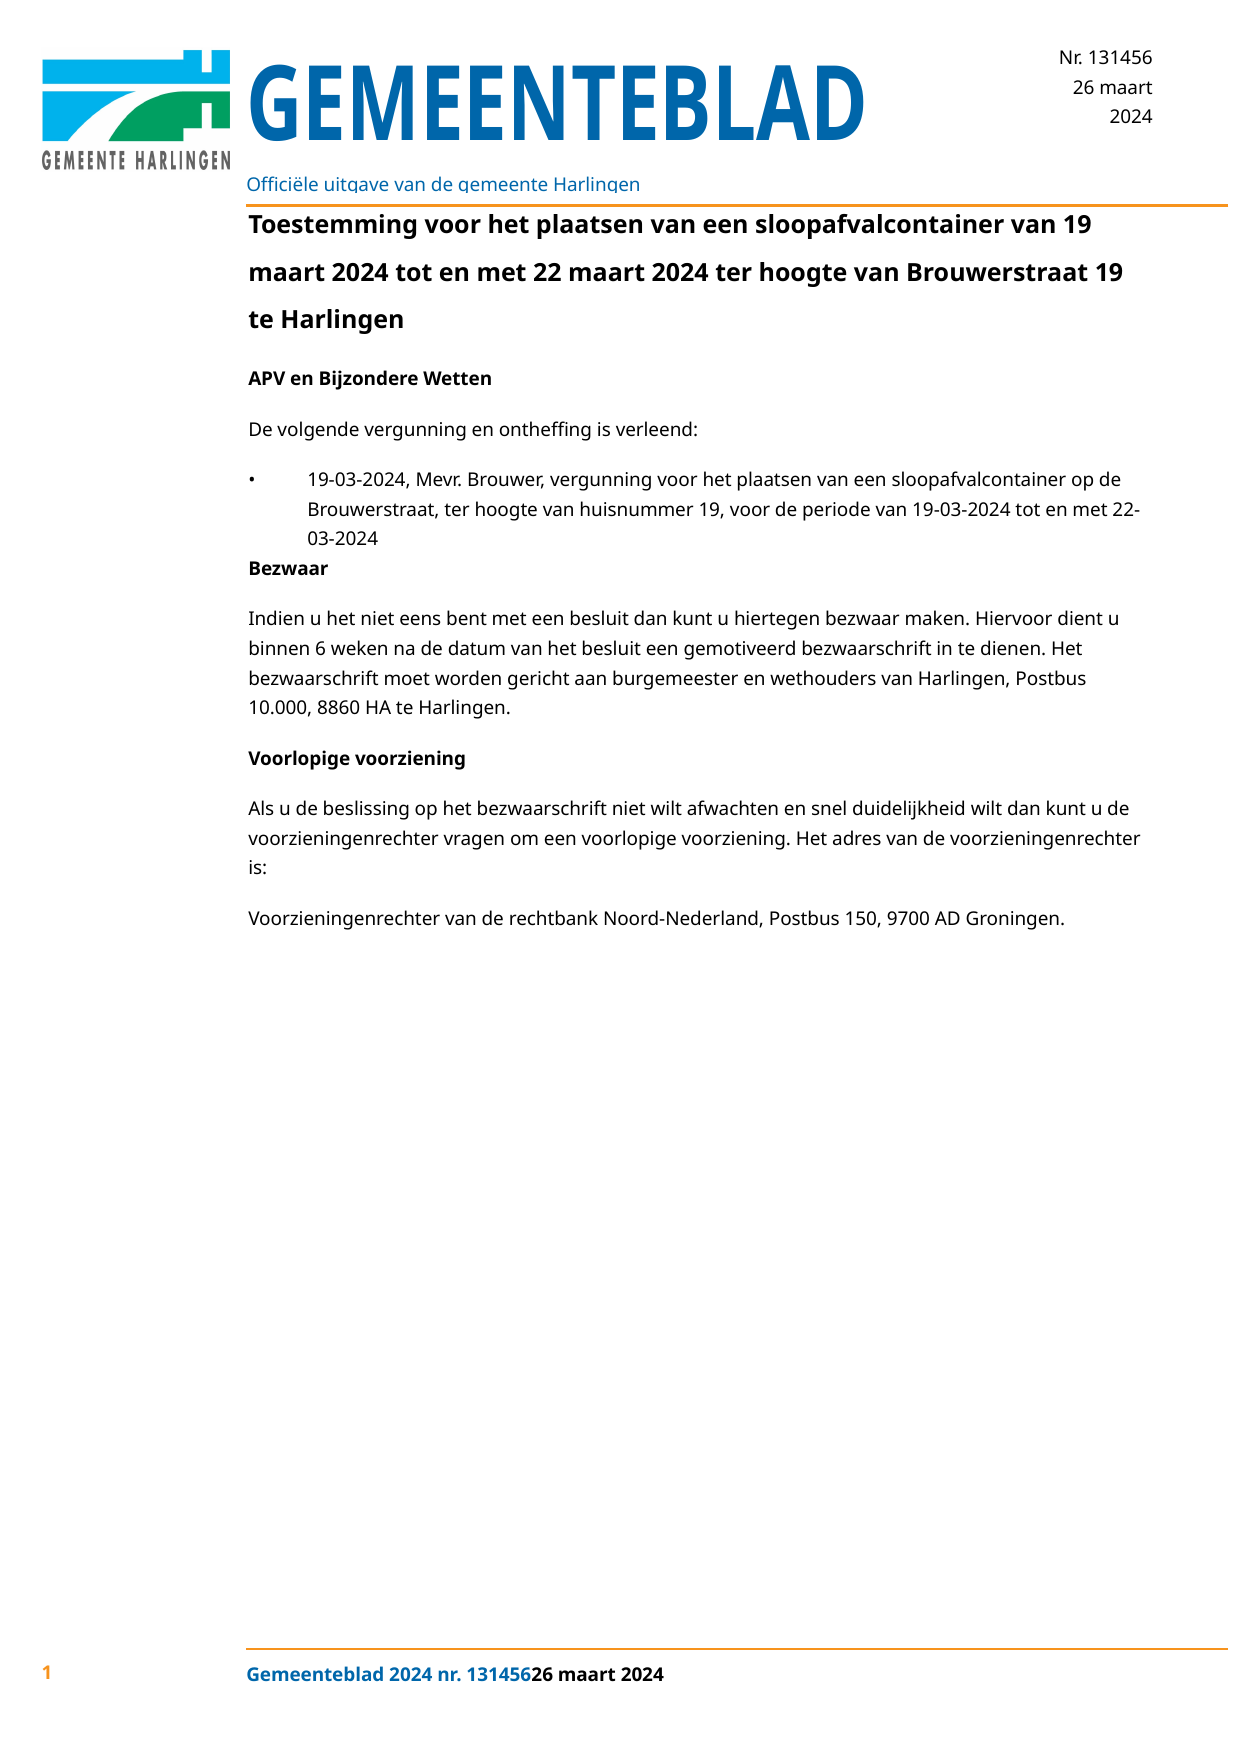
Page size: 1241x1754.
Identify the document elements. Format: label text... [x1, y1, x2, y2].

list 19-03-2024, Mevr. Brouwer, vergunning voor het plaatsen van een sloopafvalcontainer op de Brouwerstraat, ter hoogte van huisnummer 19, voor de periode van 19-03-2024 tot en met 22-03-2024 [248, 466, 1152, 551]
picture [41, 47, 231, 172]
text Voorlopige voorziening [248, 745, 1152, 770]
text Bezwaar [248, 555, 1152, 581]
text Voorzieningenrechter van de rechtbank Noord-Nederland, Postbus 150, 9700 AD Groningen. [248, 905, 1152, 930]
text APV en Bijzondere Wetten [248, 366, 1152, 391]
text Indien u het niet eens bent met een besluit dan kunt u hiertegen bezwaar maken. Hiervoor dient u binnen 6 weken na de datum van het besluit een gemotiveerd bezwaarschrift in te dienen. Het bezwaarschrift moet worden gericht aan burgemeester en wethouders van Harlingen, Postbus 10.000, 8860 HA te Harlingen. [248, 606, 1152, 720]
text Als u de beslissing op het bezwaarschrift niet wilt afwachten en snel duidelijkheid wilt dan kunt u de voorzieningenrechter vragen om een voorlopige voorziening. Het adres van de voorzieningenrechter is: [248, 795, 1152, 880]
text Toestemming voor het plaatsen van een sloopafvalcontainer van 19 maart 2024 tot en met 22 maart 2024 ter hoogte van Brouwerstraat 19 te Harlingen [248, 207, 1152, 336]
text De volgende vergunning en ontheffing is verleend: [248, 416, 1152, 442]
